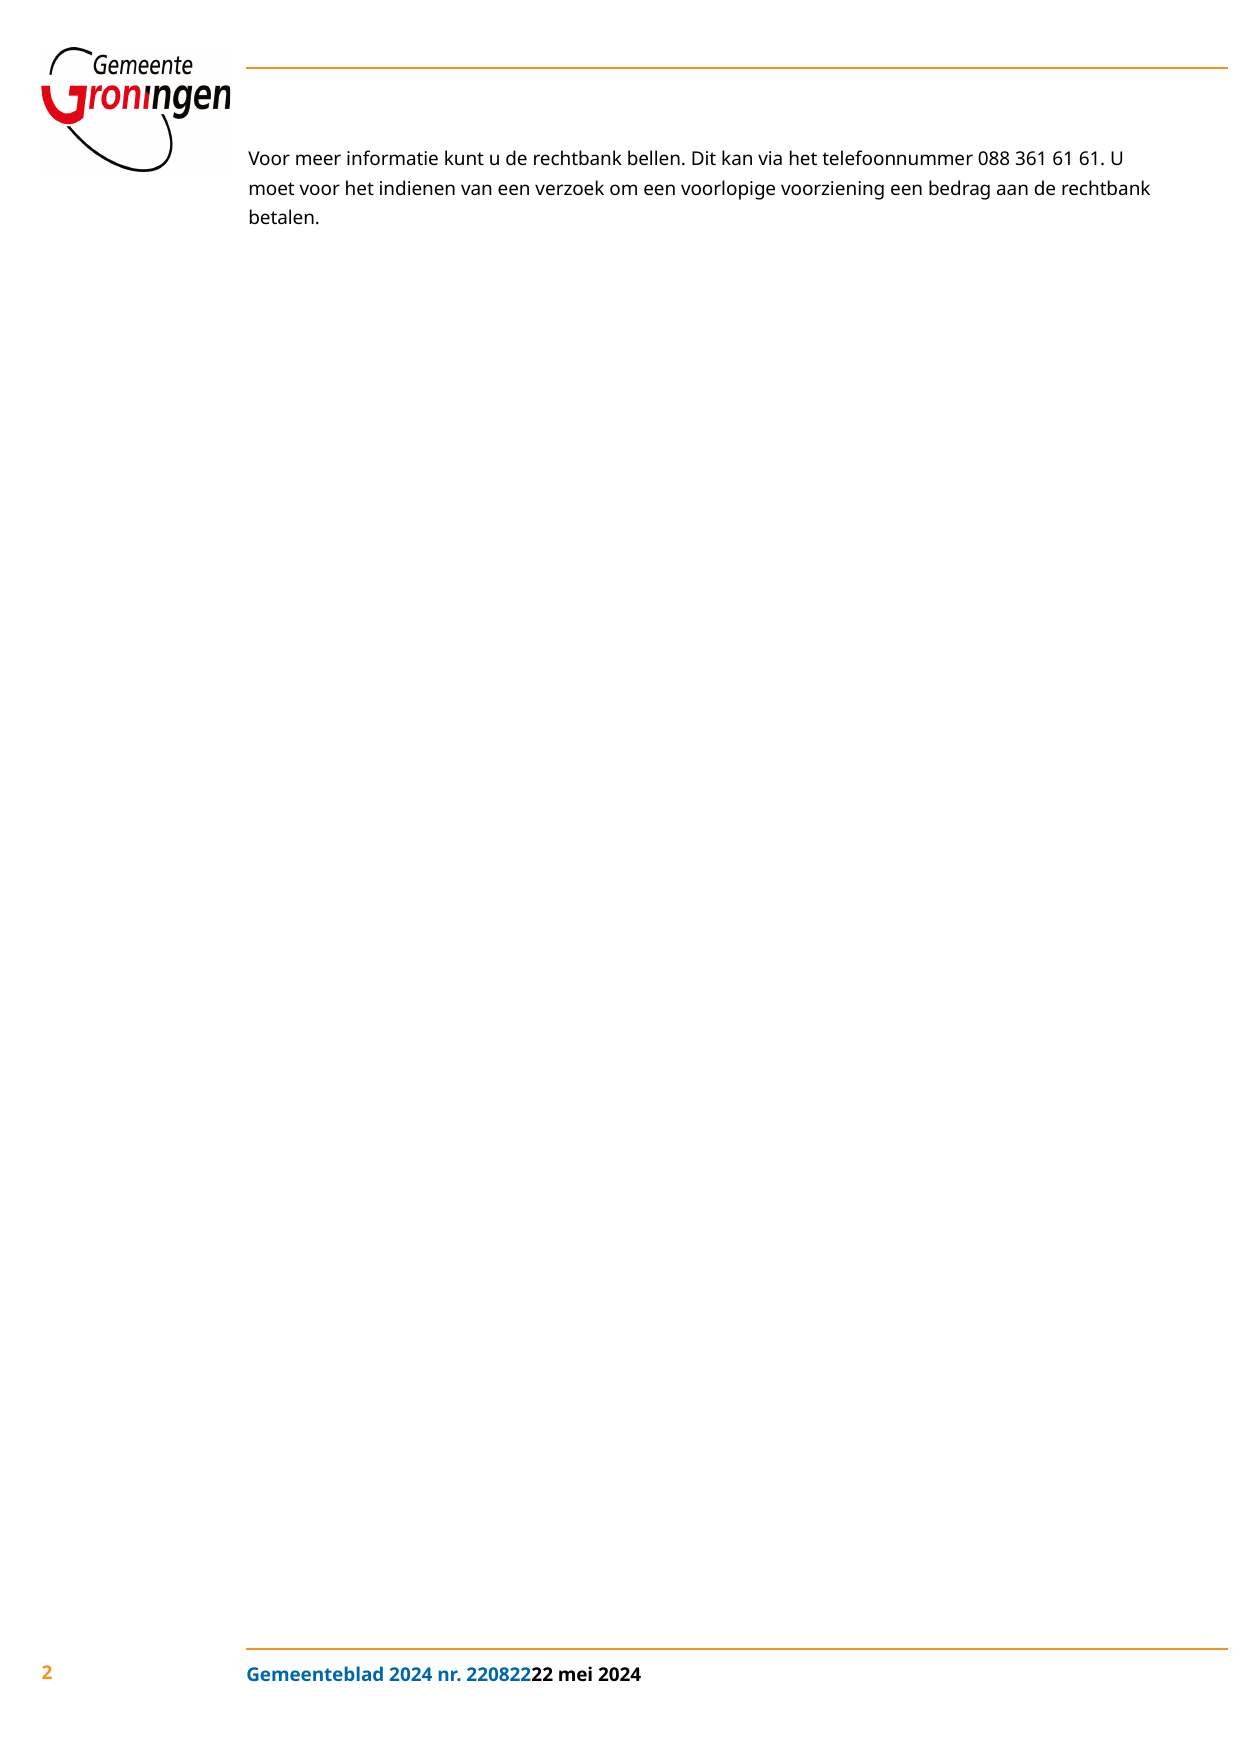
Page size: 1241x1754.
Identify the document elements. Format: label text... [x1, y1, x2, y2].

text Voor meer informatie kunt u de rechtbank bellen. Dit kan via het telefoonnummer 088 361 61 61. U moet voor het indienen van een verzoek om een voorlopige voorziening een bedrag aan de rechtbank betalen. [248, 145, 1152, 230]
picture [41, 47, 231, 172]
